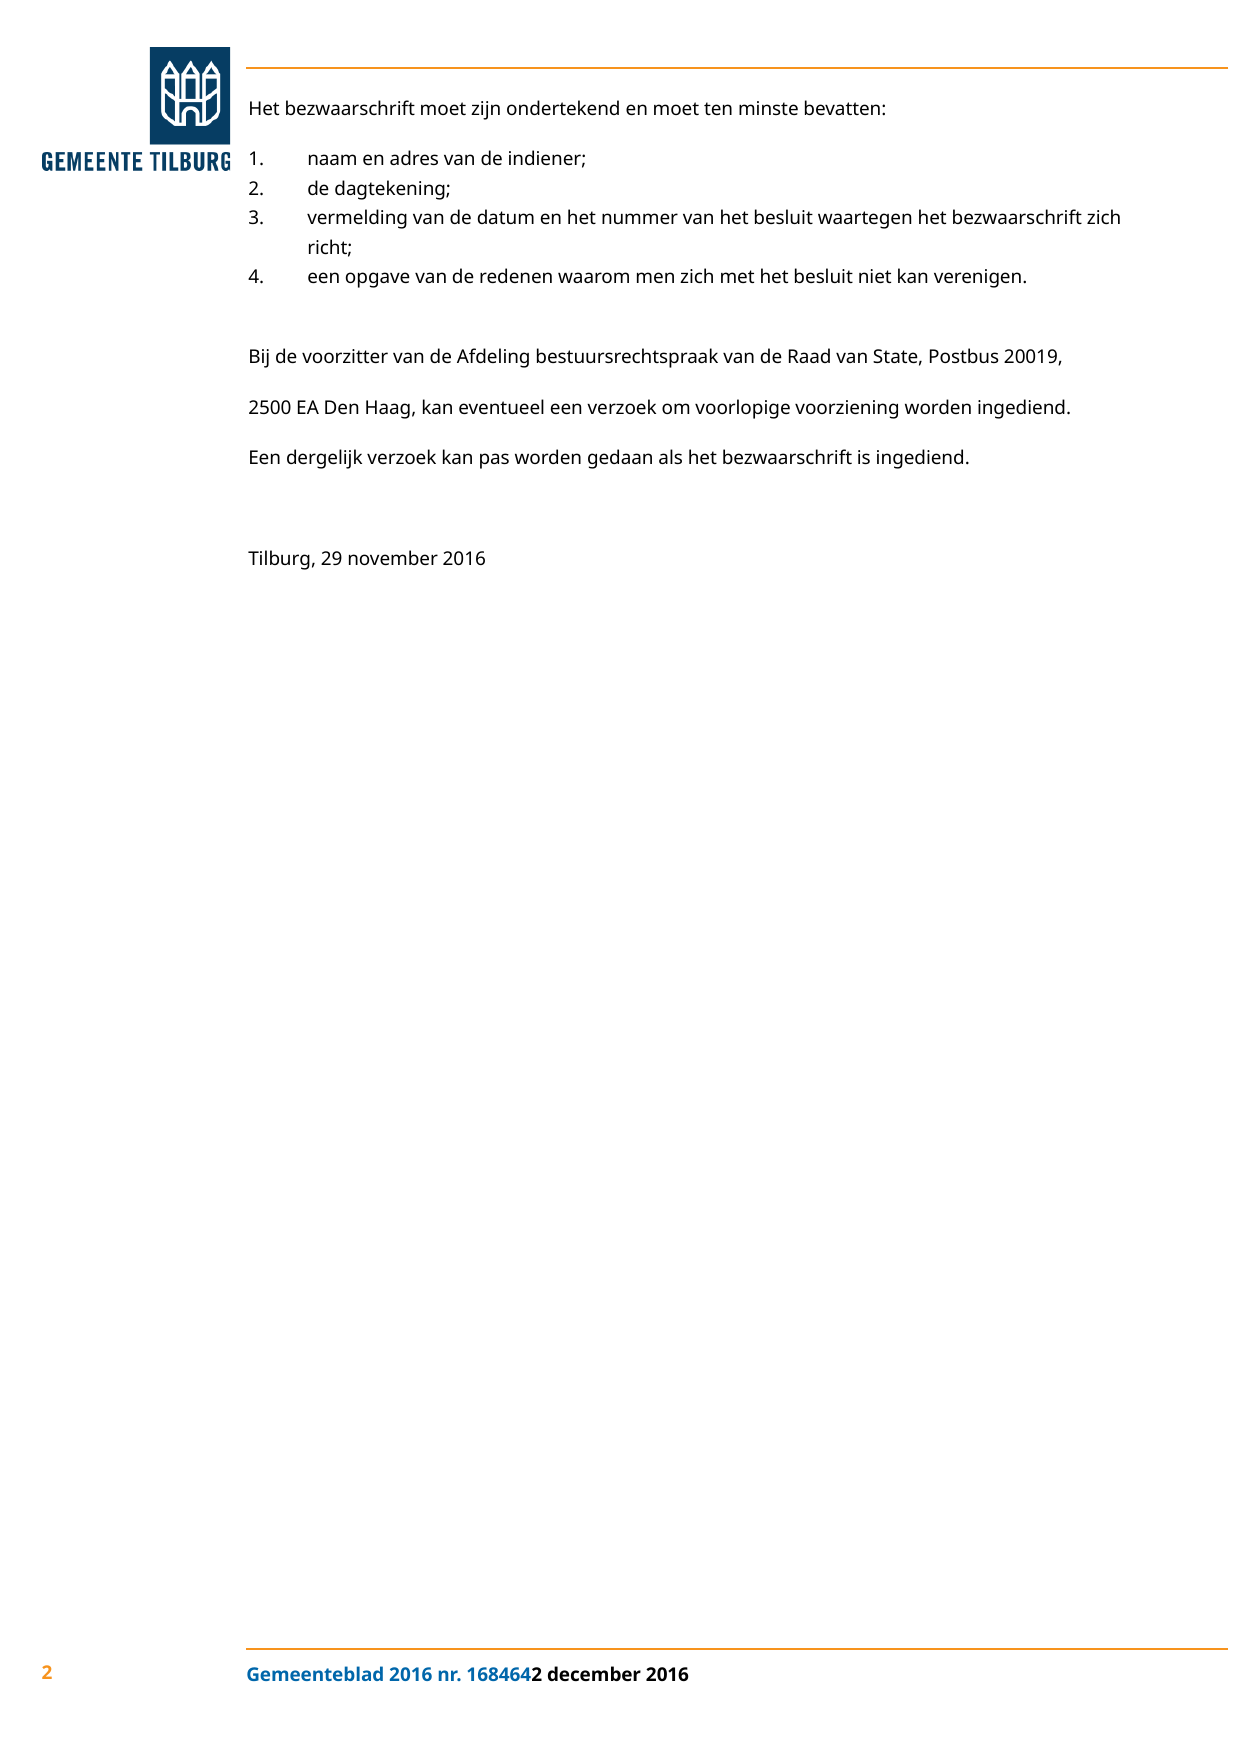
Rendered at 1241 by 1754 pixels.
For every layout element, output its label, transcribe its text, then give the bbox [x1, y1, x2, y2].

text Bij de voorzitter van de Afdeling bestuursrechtspraak van de Raad van State, Postbus 20019, [248, 343, 1152, 369]
text Tilburg, 29 november 2016 [248, 545, 1152, 571]
picture [41, 47, 231, 172]
text Het bezwaarschrift moet zijn ondertekend en moet ten minste bevatten: [248, 95, 1152, 121]
text 2500 EA Den Haag, kan eventueel een verzoek om voorlopige voorziening worden ingediend. [248, 394, 1152, 420]
list vermelding van de datum en het nummer van het besluit waartegen het bezwaarschrift zich richt; [248, 204, 1152, 260]
text Een dergelijk verzoek kan pas worden gedaan als het bezwaarschrift is ingediend. [248, 444, 1152, 470]
list naam en adres van de indiener; [248, 145, 1152, 171]
list een opgave van de redenen waarom men zich met het besluit niet kan verenigen. [248, 263, 1152, 289]
list de dagtekening; [248, 175, 1152, 201]
